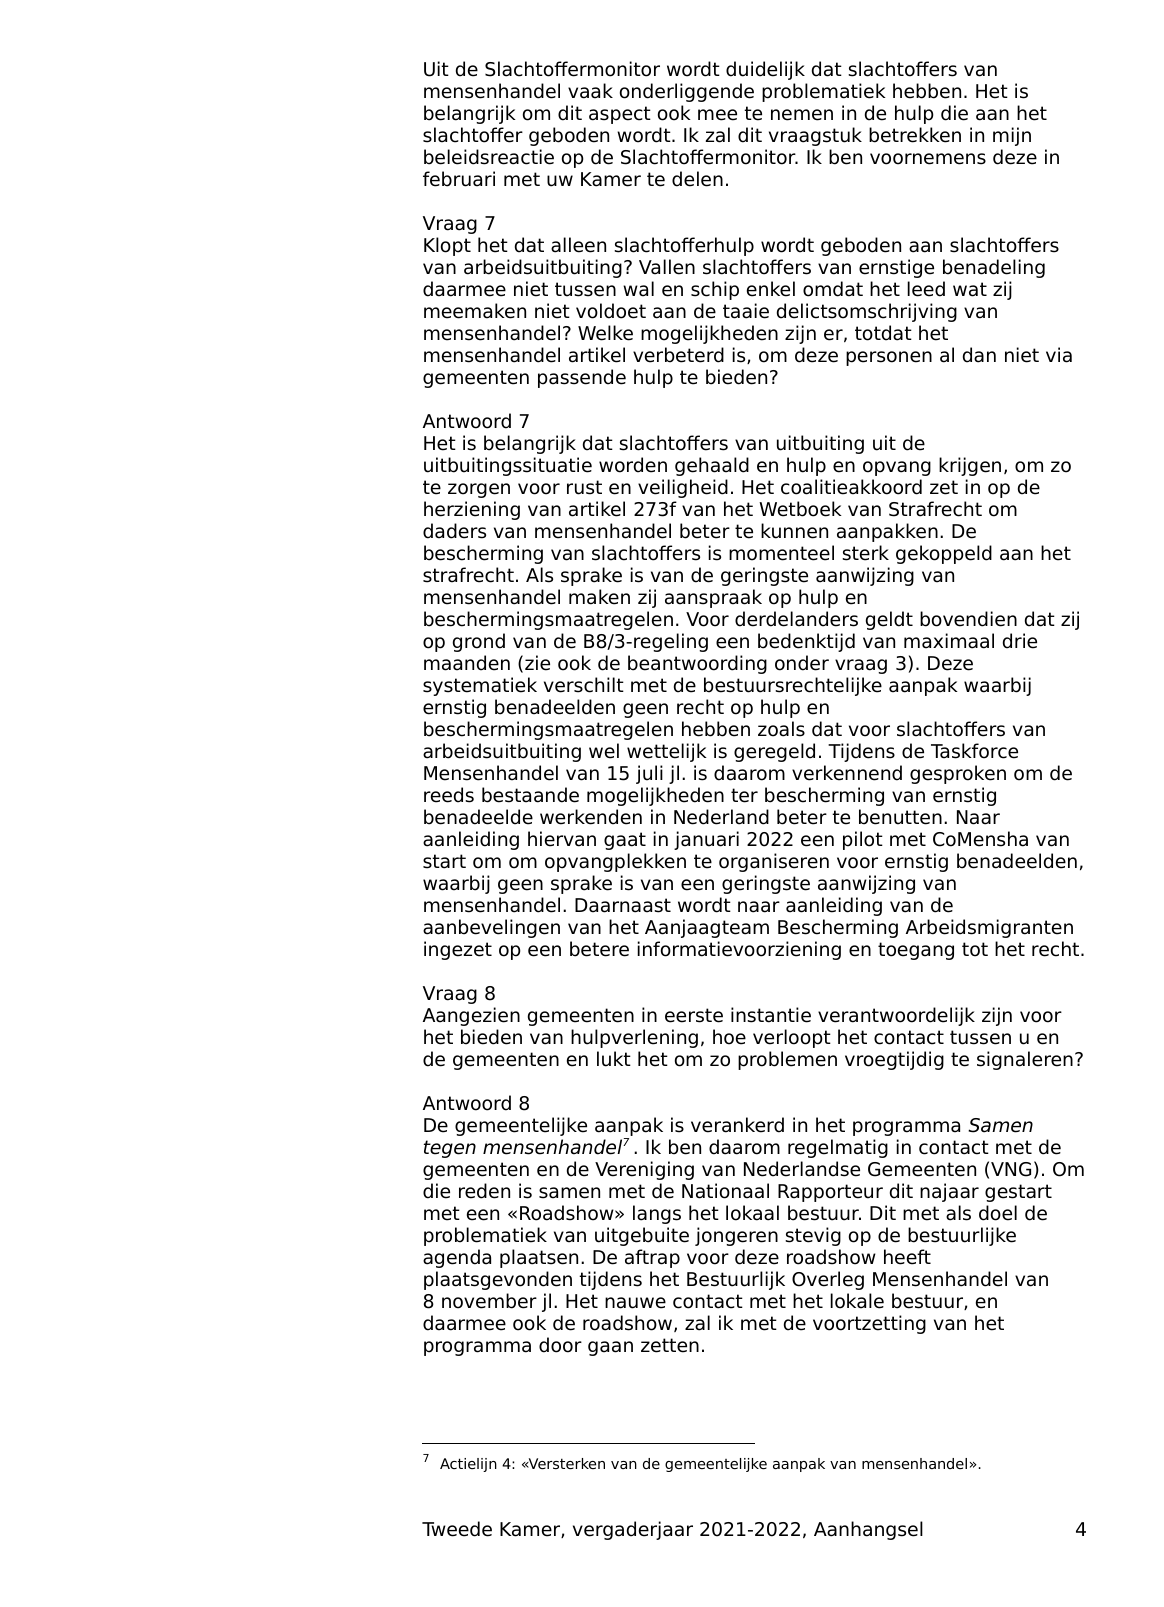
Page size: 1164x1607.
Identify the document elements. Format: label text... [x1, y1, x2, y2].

text Antwoord 7 [422, 411, 1087, 433]
text Het is belangrijk dat slachtoffers van uitbuiting uit de uitbuitingssituatie worden gehaald en hulp en opvang krijgen, om zo te zorgen voor rust en veiligheid. Het coalitieakkoord zet in op de herziening van artikel 273f van het Wetboek van Strafrecht om daders van mensenhandel beter te kunnen aanpakken. De bescherming van slachtoffers is momenteel sterk gekoppeld aan het strafrecht. Als sprake is van de geringste aanwijzing van mensenhandel maken zij aanspraak op hulp en beschermingsmaatregelen. Voor derdelanders geldt bovendien dat zij op grond van de B8/3-regeling een bedenktijd van maximaal drie maanden (zie ook de beantwoording onder vraag 3). Deze systematiek verschilt met de bestuursrechtelijke aanpak waarbij ernstig benadeelden geen recht op hulp en beschermingsmaatregelen hebben zoals dat voor slachtoffers van arbeidsuitbuiting wel wettelijk is geregeld. Tijdens de Taskforce Mensenhandel van 15 juli jl. is daarom verkennend gesproken om de reeds bestaande mogelijkheden ter bescherming van ernstig benadeelde werkenden in Nederland beter te benutten. Naar aanleiding hiervan gaat in januari 2022 een pilot met CoMensha van start om om opvangplekken te organiseren voor ernstig benadeelden, waarbij geen sprake is van een geringste aanwijzing van mensenhandel. Daarnaast wordt naar aanleiding van de aanbevelingen van het Aanjaagteam Bescherming Arbeidsmigranten ingezet op een betere informatievoorziening en toegang tot het recht. [422, 433, 1087, 961]
text Antwoord 8 [422, 1093, 1087, 1115]
text Uit de Slachtoffermonitor wordt duidelijk dat slachtoffers van mensenhandel vaak onderliggende problematiek hebben. Het is belangrijk om dit aspect ook mee te nemen in de hulp die aan het slachtoffer geboden wordt. Ik zal dit vraagstuk betrekken in mijn beleidsreactie op de Slachtoffermonitor. Ik ben voornemens deze in februari met uw Kamer te delen. [422, 59, 1087, 191]
text De gemeentelijke aanpak is verankerd in het programma Samen tegen mensenhandel. Ik ben daarom regelmatig in contact met de gemeenten en de Vereniging van Nederlandse Gemeenten (VNG). Om die reden is samen met de Nationaal Rapporteur dit najaar gestart met een «Roadshow» langs het lokaal bestuur. Dit met als doel de problematiek van uitgebuite jongeren stevig op de bestuurlijke agenda plaatsen. De aftrap voor deze roadshow heeft plaatsgevonden tijdens het Bestuurlijk Overleg Mensenhandel van 8 november jl. Het nauwe contact met het lokale bestuur, en daarmee ook de roadshow, zal ik met de voortzetting van het programma door gaan zetten. [422, 1115, 1087, 1357]
text Aangezien gemeenten in eerste instantie verantwoordelijk zijn voor het bieden van hulpverlening, hoe verloopt het contact tussen u en de gemeenten en lukt het om zo problemen vroegtijdig te signaleren? [422, 1005, 1087, 1071]
text Vraag 8 [422, 983, 1087, 1005]
text Vraag 7 [422, 213, 1087, 235]
text Actielijn 4: «Versterken van de gemeentelijke aanpak van mensenhandel». [422, 1452, 1087, 1474]
text Klopt het dat alleen slachtofferhulp wordt geboden aan slachtoffers van arbeidsuitbuiting? Vallen slachtoffers van ernstige benadeling daarmee niet tussen wal en schip enkel omdat het leed wat zij meemaken niet voldoet aan de taaie delictsomschrijving van mensenhandel? Welke mogelijkheden zijn er, totdat het mensenhandel artikel verbeterd is, om deze personen al dan niet via gemeenten passende hulp te bieden? [422, 235, 1087, 389]
